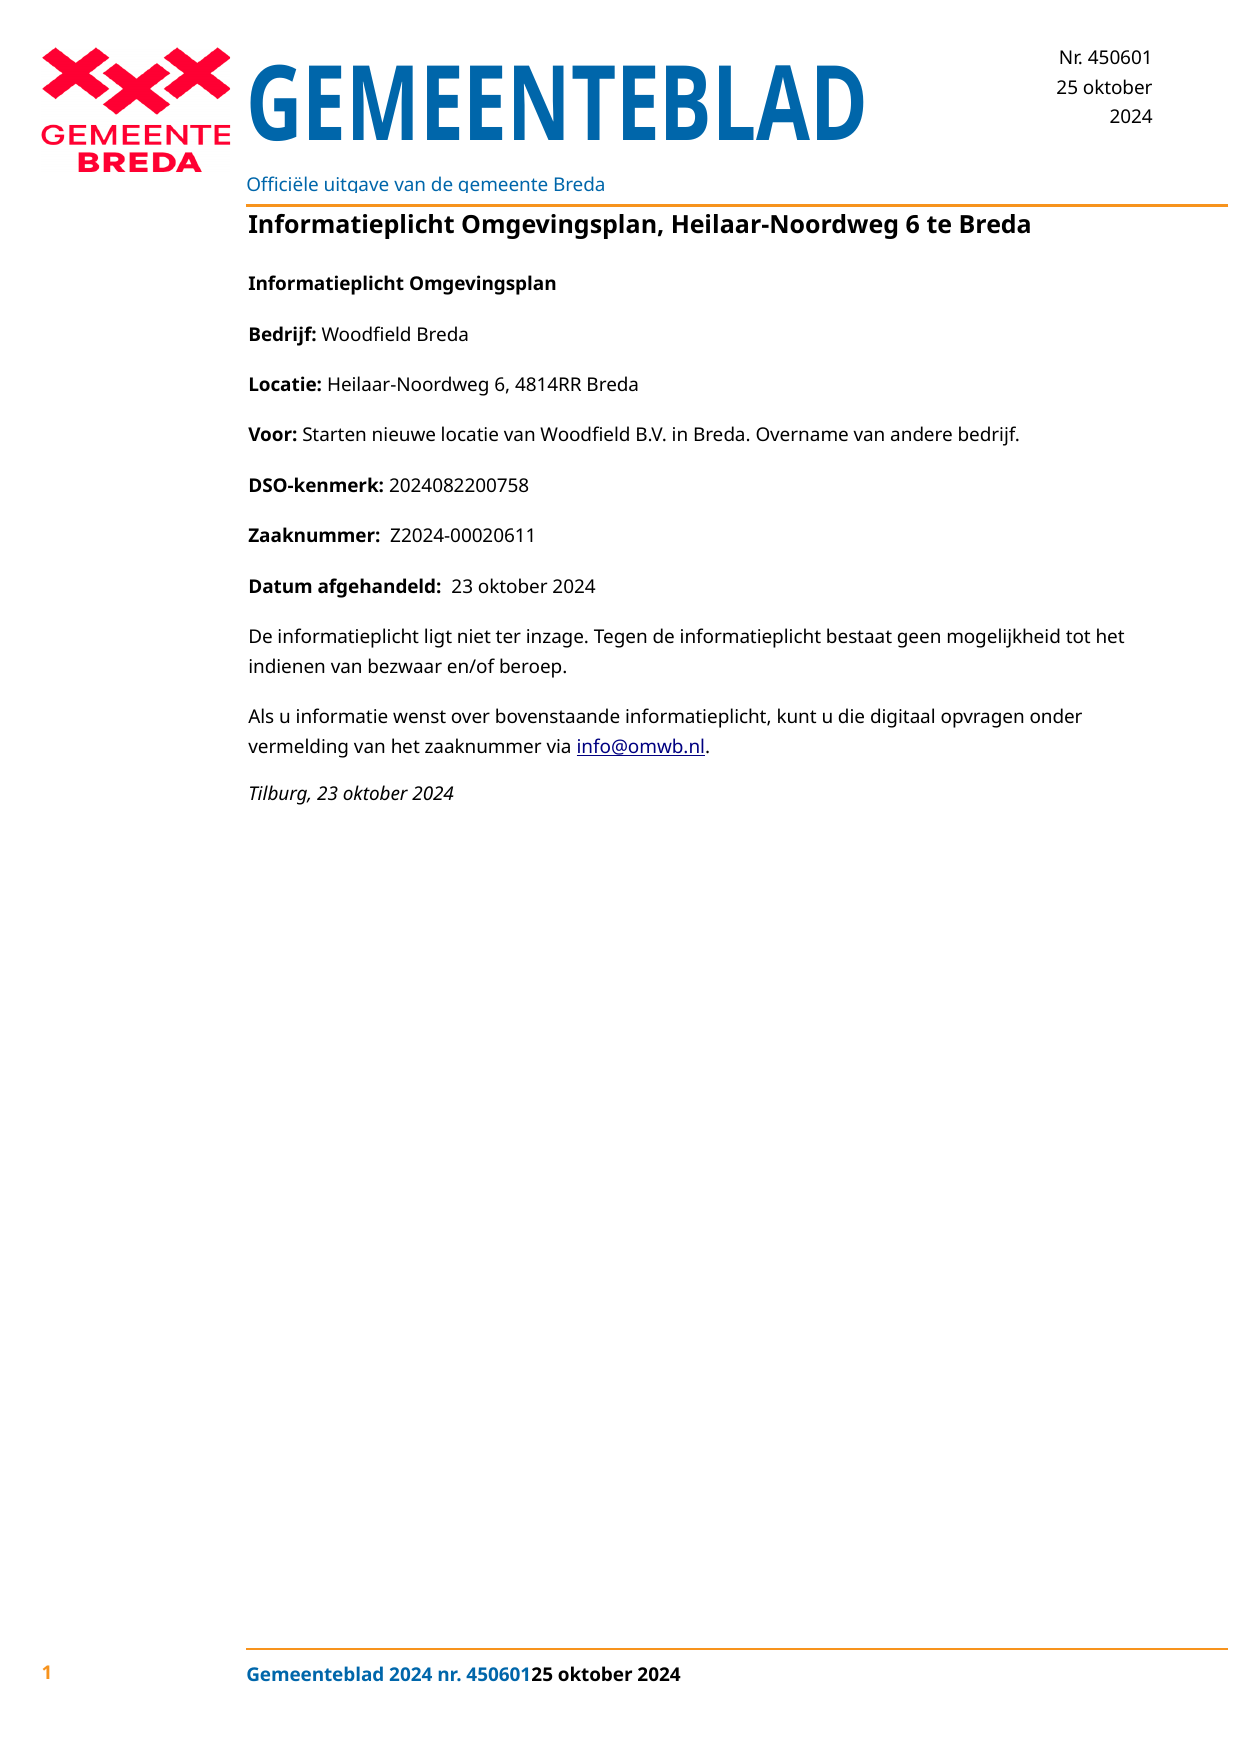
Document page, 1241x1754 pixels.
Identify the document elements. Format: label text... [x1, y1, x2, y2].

text DSO-kenmerk: 2024082200758 [248, 472, 1152, 498]
text Informatieplicht Omgevingsplan, Heilaar-Noordweg 6 te Breda [248, 207, 1152, 241]
text Bedrijf: Woodfield Breda [248, 321, 1152, 346]
text Datum afgehandeld: 23 oktober 2024 [248, 573, 1152, 598]
text Voor: Starten nieuwe locatie van Woodfield B.V. in Breda. Overname van andere bedrijf. [248, 422, 1152, 447]
picture [41, 47, 231, 172]
text Als u informatie wenst over bovenstaande informatieplicht, kunt u die digitaal opvragen onder vermelding van het zaaknummer via info@omwb.nl. [248, 703, 1152, 758]
text Informatieplicht Omgevingsplan [248, 270, 1152, 296]
text Locatie: Heilaar-Noordweg 6, 4814RR Breda [248, 371, 1152, 397]
text Tilburg, 23 oktober 2024 [248, 781, 1152, 806]
text Zaaknummer: Z2024-00020611 [248, 522, 1152, 548]
text De informatieplicht ligt niet ter inzage. Tegen de informatieplicht bestaat geen mogelijkheid tot het indienen van bezwaar en/of beroep. [248, 623, 1152, 678]
